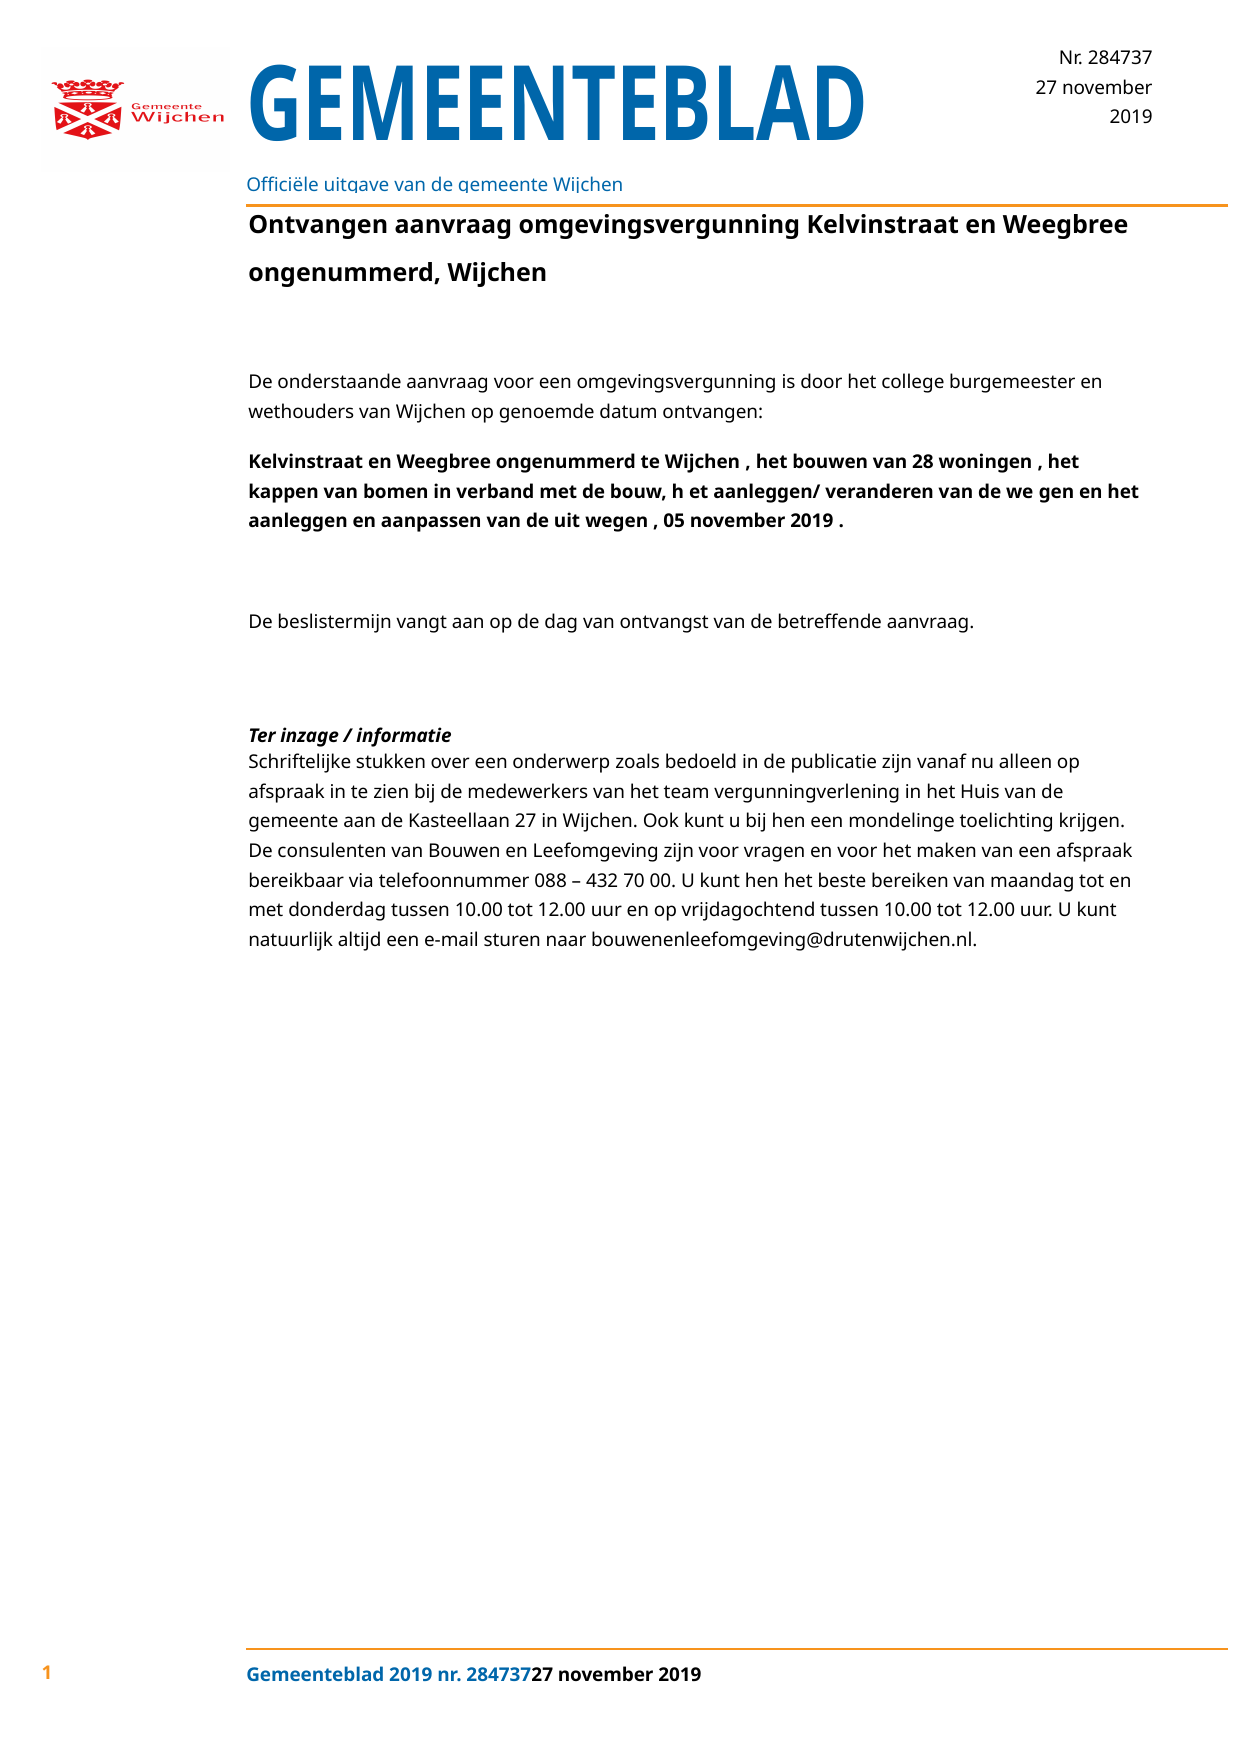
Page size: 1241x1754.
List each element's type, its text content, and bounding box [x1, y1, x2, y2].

text De onderstaande aanvraag voor een omgevingsvergunning is door het college burgemeester en wethouders van Wijchen op genoemde datum ontvangen: [248, 368, 1152, 424]
picture [41, 47, 231, 172]
text Ter inzage / informatie [248, 723, 1152, 748]
text Ontvangen aanvraag omgevingsvergunning Kelvinstraat en Weegbree ongenummerd, Wijchen [248, 207, 1152, 288]
text Schriftelijke stukken over een onderwerp zoals bedoeld in de publicatie zijn vanaf nu alleen op afspraak in te zien bij de medewerkers van het team vergunningverlening in het Huis van de gemeente aan de Kasteellaan 27 in Wijchen. Ook kunt u bij hen een mondelinge toelichting krijgen. De consulenten van Bouwen en Leefomgeving zijn voor vragen en voor het maken van een afspraak bereikbaar via telefoonnummer 088 – 432 70 00. U kunt hen het beste bereiken van maandag tot en met donderdag tussen 10.00 tot 12.00 uur en op vrijdagochtend tussen 10.00 tot 12.00 uur. U kunt natuurlijk altijd een e-mail sturen naar bouwenenleefomgeving@drutenwijchen.nl. [248, 748, 1152, 952]
text Kelvinstraat en Weegbree ongenummerd te Wijchen , het bouwen van 28 woningen , het kappen van bomen in verband met de bouw, h et aanleggen/ veranderen van de we gen en het aanleggen en aanpassen van de uit wegen , 05 november 2019 . [248, 448, 1152, 533]
text De beslistermijn vangt aan op de dag van ontvangst van de betreffende aanvraag. [248, 608, 1152, 634]
